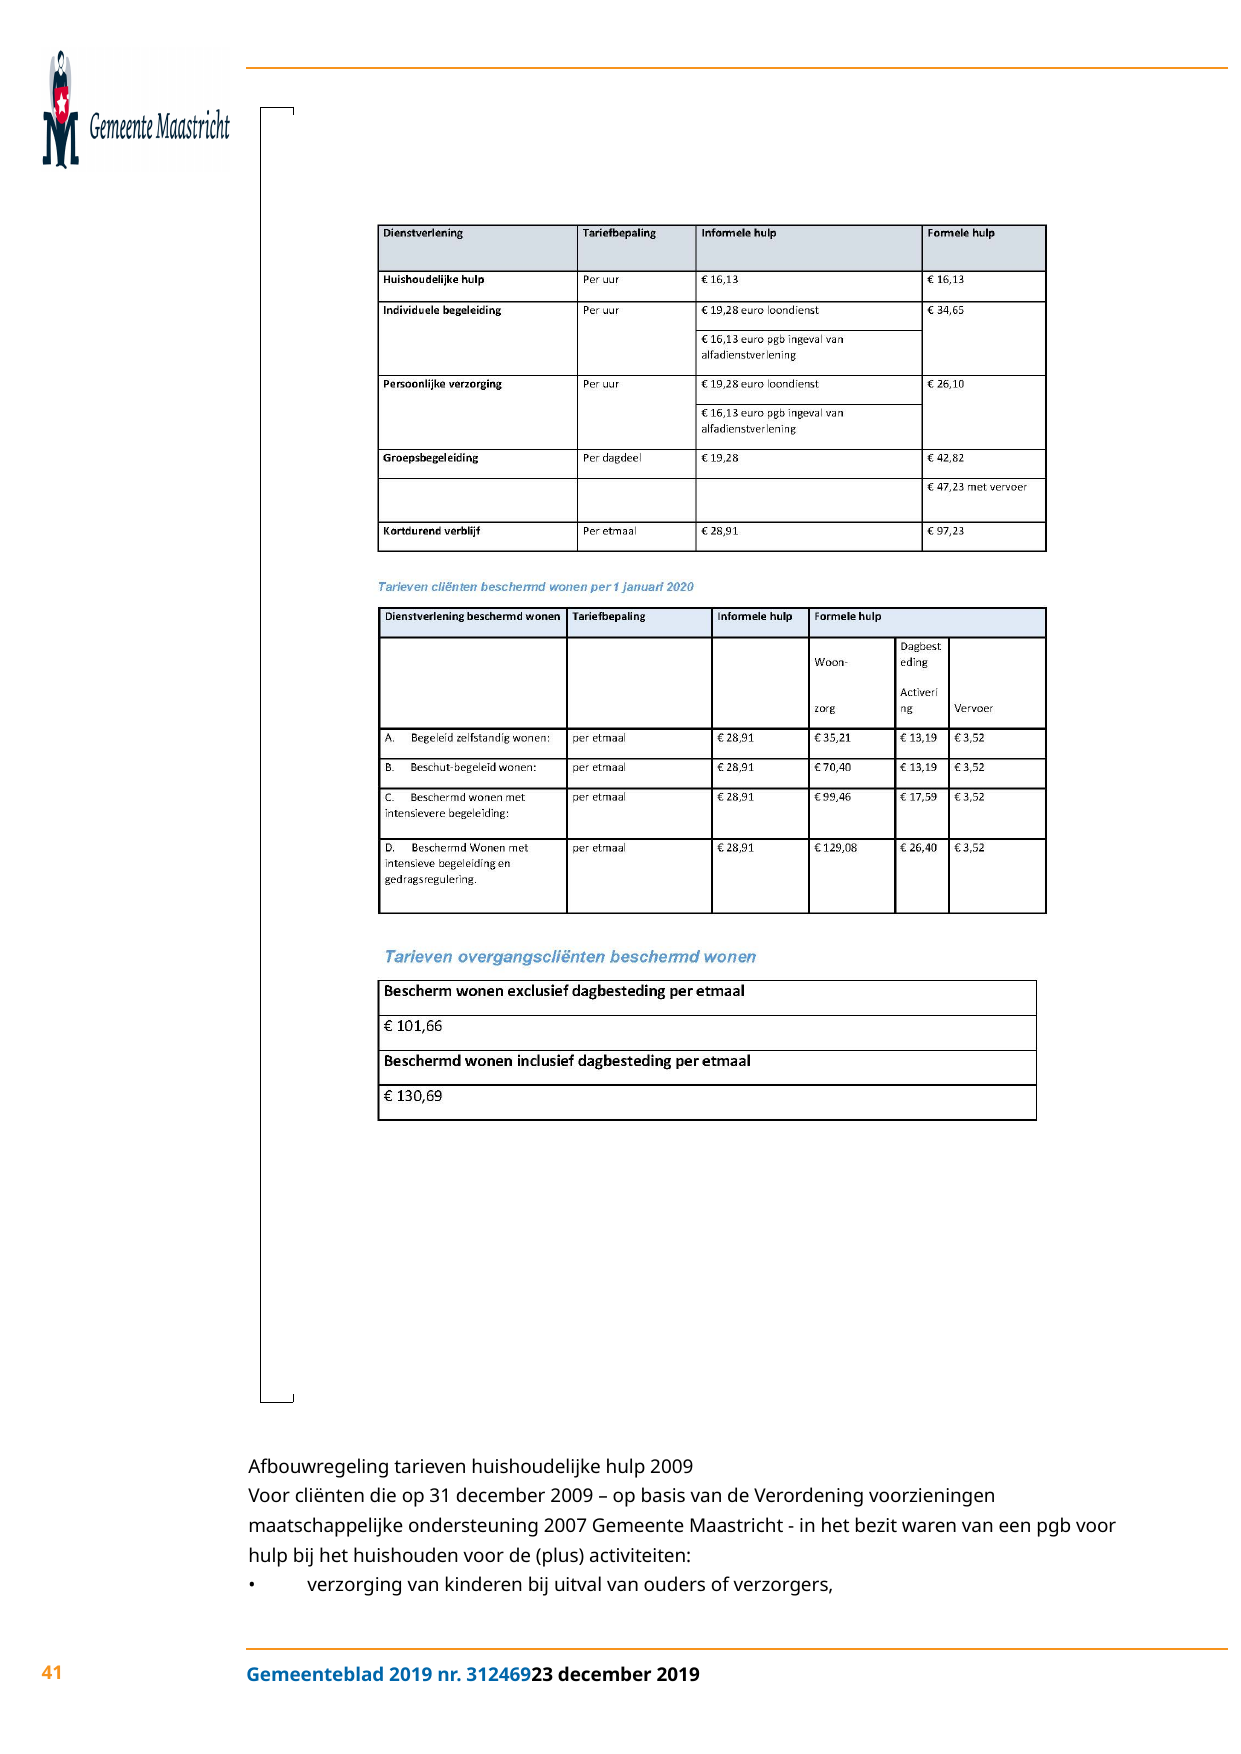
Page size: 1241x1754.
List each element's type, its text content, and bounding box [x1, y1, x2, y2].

picture [268, 115, 1173, 1394]
picture [41, 47, 231, 172]
text Afbouwregeling tarieven huishoudelijke hulp 2009 [248, 1453, 1152, 1479]
text Voor cliënten die op 31 december 2009 – op basis van de Verordening voorzieningen maatschappelijke ondersteuning 2007 Gemeente Maastricht - in het bezit waren van een pgb voor hulp bij het huishouden voor de (plus) activiteiten: [248, 1483, 1152, 1567]
list verzorging van kinderen bij uitval van ouders of verzorgers, [248, 1571, 1152, 1597]
